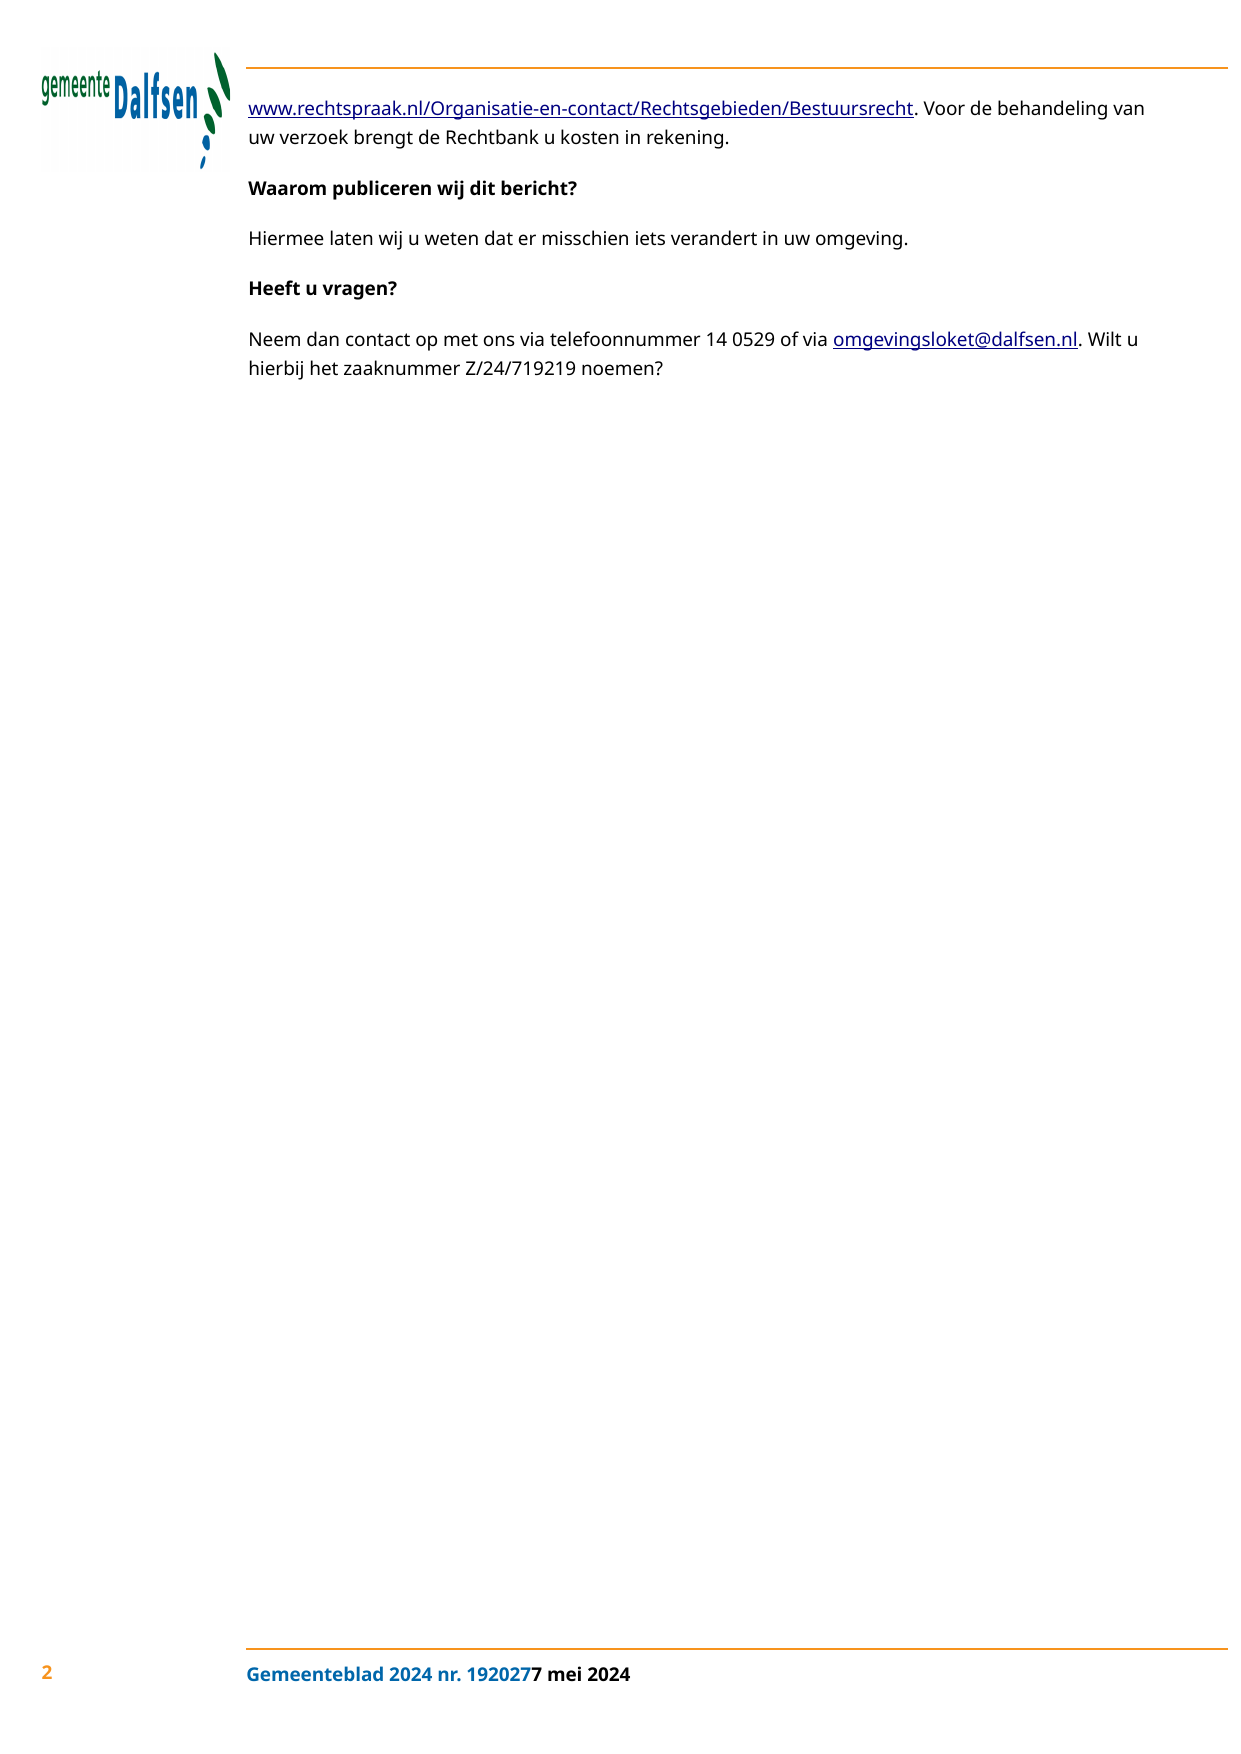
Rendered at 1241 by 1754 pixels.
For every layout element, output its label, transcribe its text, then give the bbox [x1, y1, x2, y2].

text www.rechtspraak.nl/Organisatie-en-contact/Rechtsgebieden/Bestuursrecht. Voor de behandeling van uw verzoek brengt de Rechtbank u kosten in rekening. [248, 95, 1152, 150]
text Waarom publiceren wij dit bericht? [248, 175, 1152, 201]
text Heeft u vragen? [248, 276, 1152, 301]
picture [41, 47, 231, 172]
text Hiermee laten wij u weten dat er misschien iets verandert in uw omgeving. [248, 225, 1152, 251]
text Neem dan contact op met ons via telefoonnummer 14 0529 of via omgevingsloket@dalfsen.nl. Wilt u hierbij het zaaknummer Z/24/719219 noemen? [248, 326, 1152, 381]
